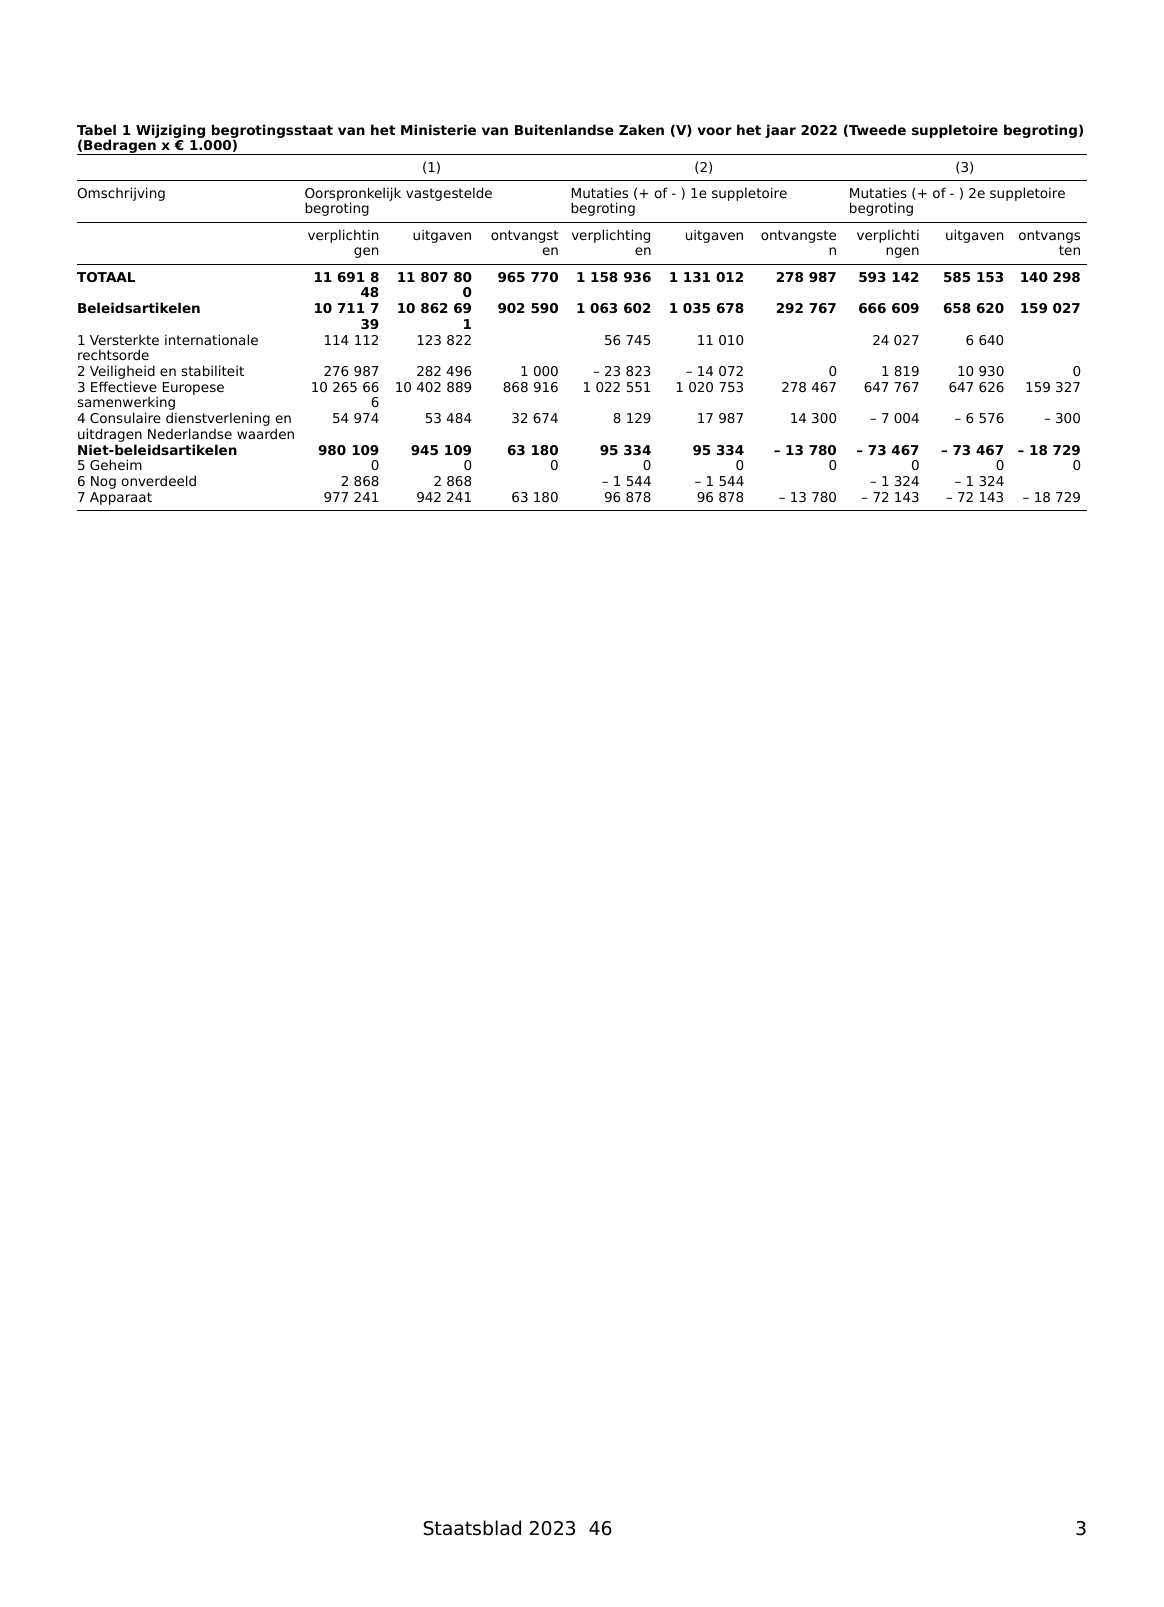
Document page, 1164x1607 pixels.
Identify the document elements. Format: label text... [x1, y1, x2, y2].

table_cell verplichtingen [843, 223, 925, 264]
table_cell 96 878 [565, 490, 657, 510]
table_cell 1 131 012 [657, 265, 750, 301]
table_cell – 73 467 [843, 443, 925, 458]
table_cell – 72 143 [843, 490, 925, 510]
table_cell 114 112 [299, 332, 385, 364]
table_cell 980 109 [299, 443, 385, 458]
table_cell 1 020 753 [657, 380, 750, 411]
table_cell 63 180 [478, 490, 564, 510]
table_cell 0 [565, 458, 657, 474]
table_cell – 1 544 [657, 474, 750, 489]
table_cell 292 767 [750, 301, 843, 332]
table_cell 658 620 [925, 301, 1010, 332]
table_cell 6 640 [925, 332, 1010, 364]
table_cell 11 807 800 [385, 265, 478, 301]
table_cell 63 180 [478, 443, 564, 458]
table_cell 666 609 [843, 301, 925, 332]
table_cell Oorspronkelijk vastgestelde begroting [299, 181, 564, 222]
table_cell 0 [657, 458, 750, 474]
table_cell 647 626 [925, 380, 1010, 411]
table_cell 10 711 739 [299, 301, 385, 332]
table_cell 54 974 [299, 411, 385, 442]
table_cell 7 Apparaat [77, 490, 298, 510]
table_cell 5 Geheim [77, 458, 298, 474]
table_cell – 13 780 [750, 490, 843, 510]
table_cell uitgaven [657, 223, 750, 264]
table_cell uitgaven [925, 223, 1010, 264]
table_cell uitgaven [385, 223, 478, 264]
table_cell (3) [843, 155, 1087, 180]
table_cell 159 327 [1010, 380, 1087, 411]
table_cell Mutaties (+ of - ) 1e suppletoire begroting [565, 181, 843, 222]
table_cell – 18 729 [1010, 490, 1087, 510]
table_cell 902 590 [478, 301, 564, 332]
table_cell 123 822 [385, 332, 478, 364]
table_cell [1010, 332, 1087, 364]
table_cell – 1 324 [925, 474, 1010, 489]
table_cell – 300 [1010, 411, 1087, 442]
table_cell Mutaties (+ of - ) 2e suppletoire begroting [843, 181, 1087, 222]
table_cell 11 691 848 [299, 265, 385, 301]
table_cell 0 [385, 458, 478, 474]
table_cell 2 868 [385, 474, 478, 489]
table_cell 17 987 [657, 411, 750, 442]
table_cell Omschrijving [77, 181, 298, 222]
table_cell ontvangsten [750, 223, 843, 264]
table_cell [478, 332, 564, 364]
table_cell (2) [565, 155, 843, 180]
table_cell TOTAAL [77, 265, 298, 301]
table_cell 868 916 [478, 380, 564, 411]
table_cell – 1 544 [565, 474, 657, 489]
table_cell 10 402 889 [385, 380, 478, 411]
table_cell [750, 474, 843, 489]
table_cell 10 930 [925, 364, 1010, 379]
table_cell 2 868 [299, 474, 385, 489]
table_cell 0 [299, 458, 385, 474]
table_cell 6 Nog onverdeeld [77, 474, 298, 489]
table_cell 647 767 [843, 380, 925, 411]
table_cell 965 770 [478, 265, 564, 301]
table_cell 10 862 691 [385, 301, 478, 332]
table_cell – 13 780 [750, 443, 843, 458]
table_cell 0 [1010, 364, 1087, 379]
table_cell 1 Versterkte internationale rechtsorde [77, 332, 298, 364]
table_cell 95 334 [565, 443, 657, 458]
table_cell – 73 467 [925, 443, 1010, 458]
table_cell verplichtingen [565, 223, 657, 264]
table_cell (1) [299, 155, 564, 180]
table_cell Niet-beleidsartikelen [77, 443, 298, 458]
table_cell 1 035 678 [657, 301, 750, 332]
table_cell 0 [478, 458, 564, 474]
table_cell 56 745 [565, 332, 657, 364]
table_cell 14 300 [750, 411, 843, 442]
table_cell 0 [1010, 458, 1087, 474]
table_cell 977 241 [299, 490, 385, 510]
table_cell – 18 729 [1010, 443, 1087, 458]
table_cell 24 027 [843, 332, 925, 364]
table_cell 276 987 [299, 364, 385, 379]
table_cell 0 [750, 458, 843, 474]
table_cell [750, 332, 843, 364]
table_cell [77, 223, 298, 264]
table_cell – 72 143 [925, 490, 1010, 510]
table_cell [1010, 474, 1087, 489]
table_cell 593 142 [843, 265, 925, 301]
table_cell – 14 072 [657, 364, 750, 379]
table_cell [77, 155, 298, 180]
table_cell 32 674 [478, 411, 564, 442]
table_cell 0 [925, 458, 1010, 474]
table_cell 95 334 [657, 443, 750, 458]
table_cell 278 467 [750, 380, 843, 411]
table_cell 1 000 [478, 364, 564, 379]
table_cell 96 878 [657, 490, 750, 510]
table_cell 4 Consulaire dienstverlening en uitdragen Nederlandse waarden [77, 411, 298, 442]
table_cell [478, 474, 564, 489]
table_header Tabel 1 Wijziging begrotingsstaat van het Ministerie van Buitenlandse Zaken (V) voor het jaar 2022 (Tweede suppletoire begroting) (Bedragen x € 1.000) [77, 122, 1087, 154]
table_cell verplichtingen [299, 223, 385, 264]
table_cell – 6 576 [925, 411, 1010, 442]
table_cell 159 027 [1010, 301, 1087, 332]
table_cell ontvangsten [1010, 223, 1087, 264]
table_cell 1 158 936 [565, 265, 657, 301]
table_cell ontvangsten [478, 223, 564, 264]
table_cell 278 987 [750, 265, 843, 301]
table_cell 2 Veiligheid en stabiliteit [77, 364, 298, 379]
table_cell 945 109 [385, 443, 478, 458]
table_cell 0 [843, 458, 925, 474]
table_cell 1 819 [843, 364, 925, 379]
table_cell – 23 823 [565, 364, 657, 379]
table_cell 140 298 [1010, 265, 1087, 301]
table_cell 1 063 602 [565, 301, 657, 332]
table_cell 282 496 [385, 364, 478, 379]
table_cell 1 022 551 [565, 380, 657, 411]
table_cell – 7 004 [843, 411, 925, 442]
table_cell 11 010 [657, 332, 750, 364]
table_cell Beleidsartikelen [77, 301, 298, 332]
table_cell 53 484 [385, 411, 478, 442]
table_cell 0 [750, 364, 843, 379]
table_cell 585 153 [925, 265, 1010, 301]
table_cell – 1 324 [843, 474, 925, 489]
table_cell 3 Effectieve Europese samenwerking [77, 380, 298, 411]
table_cell 8 129 [565, 411, 657, 442]
table_cell 942 241 [385, 490, 478, 510]
table_cell 10 265 666 [299, 380, 385, 411]
